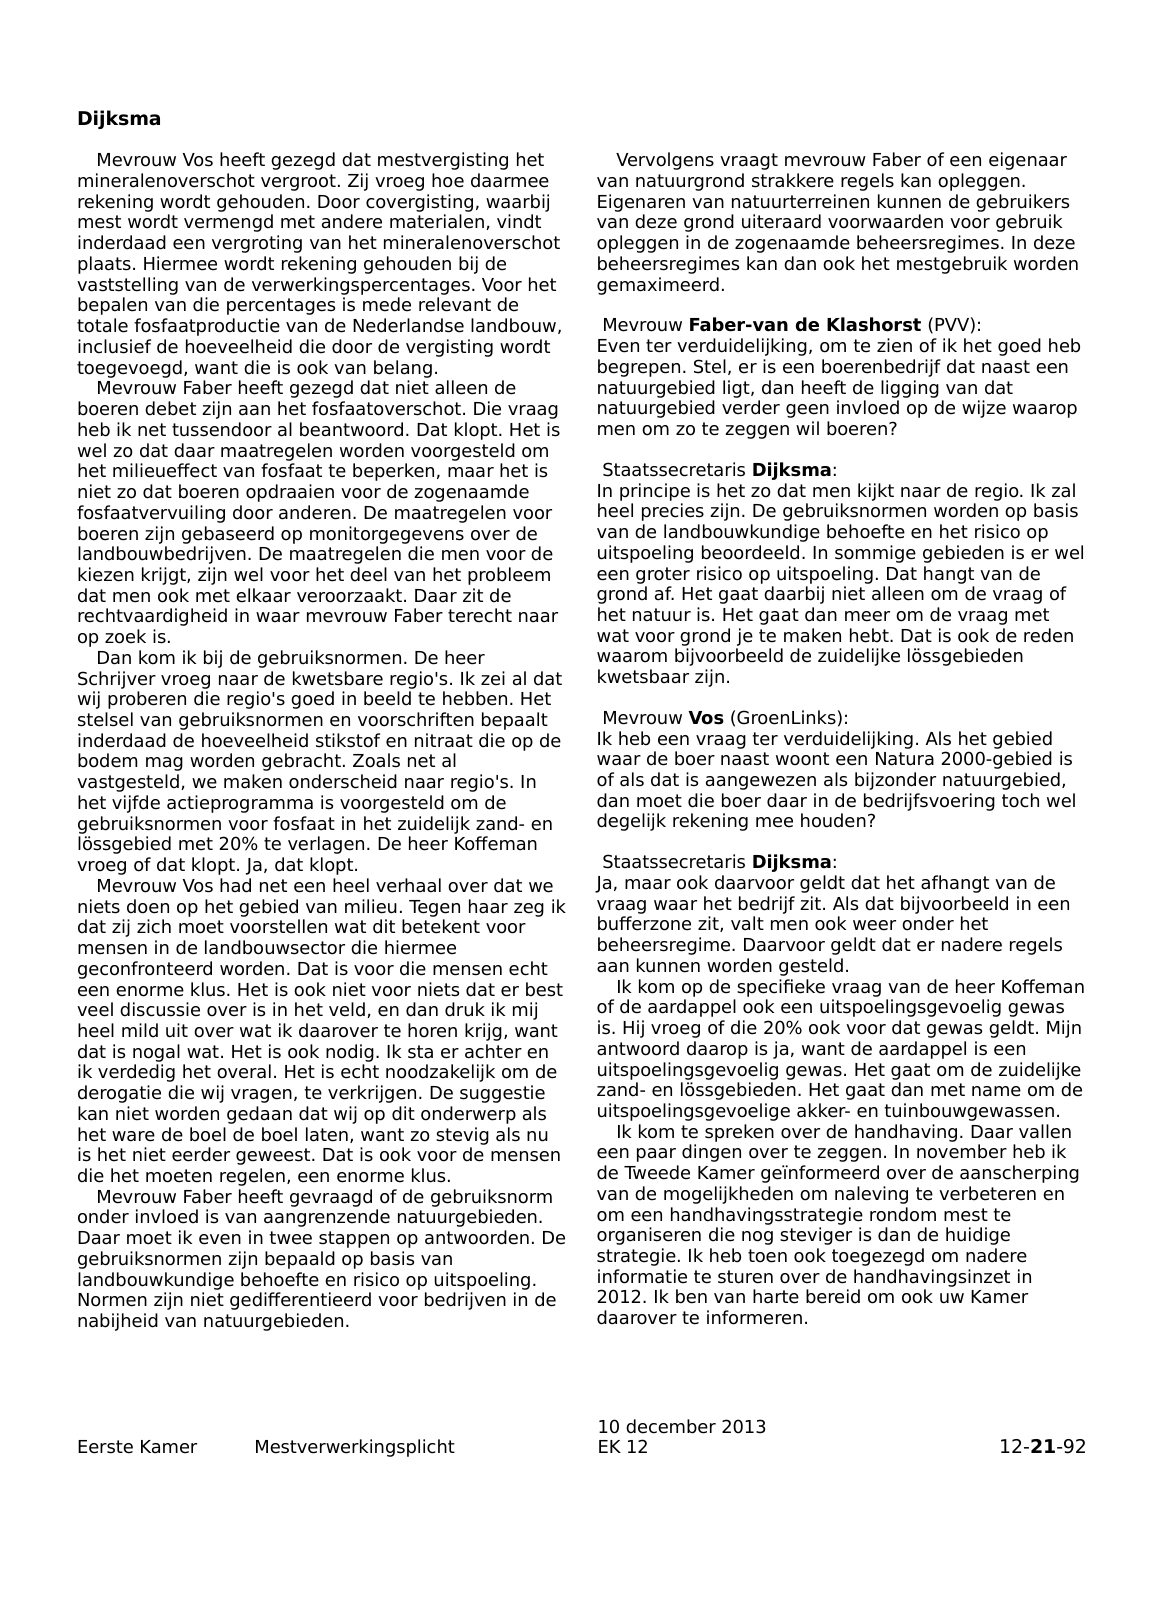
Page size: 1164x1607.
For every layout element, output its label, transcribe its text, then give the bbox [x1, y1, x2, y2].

text Mevrouw Vos (GroenLinks): [596, 708, 1087, 728]
text Ik heb een vraag ter verduidelijking. Als het gebied waar de boer naast woont een Natura 2000-gebied is of als dat is aangewezen als bijzonder natuurgebied, dan moet die boer daar in de bedrijfsvoering toch wel degelijk rekening mee houden? [596, 728, 1087, 832]
text Staatssecretaris Dijksma: [596, 852, 1087, 873]
text Staatssecretaris Dijksma: [596, 460, 1087, 480]
text Vervolgens vraagt mevrouw Faber of een eigenaar van natuurgrond strakkere regels kan opleggen. Eigenaren van natuurterreinen kunnen de gebruikers van deze grond uiteraard voorwaarden voor gebruik opleggen in de zogenaamde beheersregimes. In deze beheersregimes kan dan ook het mestgebruik worden gemaximeerd. [596, 150, 1087, 295]
text Ik kom op de specifieke vraag van de heer Koffeman of de aardappel ook een uitspoelingsgevoelig gewas is. Hij vroeg of die 20% ook voor dat gewas geldt. Mijn antwoord daarop is ja, want de aardappel is een uitspoelingsgevoelig gewas. Het gaat om de zuidelijke zand- en lössgebieden. Het gaat dan met name om de uitspoelingsgevoelige akker- en tuinbouwgewassen. [596, 976, 1087, 1122]
text Mevrouw Faber-van de Klashorst (PVV): [596, 315, 1087, 336]
text Dan kom ik bij de gebruiksnormen. De heer Schrijver vroeg naar de kwetsbare regio's. Ik zei al dat wij proberen die regio's goed in beeld te hebben. Het stelsel van gebruiksnormen en voorschriften bepaalt inderdaad de hoeveelheid stikstof en nitraat die op de bodem mag worden gebracht. Zoals net al vastgesteld, we maken onderscheid naar regio's. In het vijfde actieprogramma is voorgesteld om de gebruiksnormen voor fosfaat in het zuidelijk zand- en lössgebied met 20% te verlagen. De heer Koffeman vroeg of dat klopt. Ja, dat klopt. [77, 648, 567, 876]
text Mevrouw Faber heeft gevraagd of de gebruiksnorm onder invloed is van aangrenzende natuurgebieden. Daar moet ik even in twee stappen op antwoorden. De gebruiksnormen zijn bepaald op basis van landbouwkundige behoefte en risico op uitspoeling. Normen zijn niet gedifferentieerd voor bedrijven in de nabijheid van natuurgebieden. [77, 1187, 567, 1332]
text Mevrouw Vos heeft gezegd dat mestvergisting het mineralenoverschot vergroot. Zij vroeg hoe daarmee rekening wordt gehouden. Door covergisting, waarbij mest wordt vermengd met andere materialen, vindt inderdaad een vergroting van het mineralenoverschot plaats. Hiermee wordt rekening gehouden bij de vaststelling van de verwerkingspercentages. Voor het bepalen van die percentages is mede relevant de totale fosfaatproductie van de Nederlandse landbouw, inclusief de hoeveelheid die door de vergisting wordt toegevoegd, want die is ook van belang. [77, 150, 567, 378]
text Mevrouw Vos had net een heel verhaal over dat we niets doen op het gebied van milieu. Tegen haar zeg ik dat zij zich moet voorstellen wat dit betekent voor mensen in de landbouwsector die hiermee geconfronteerd worden. Dat is voor die mensen echt een enorme klus. Het is ook niet voor niets dat er best veel discussie over is in het veld, en dan druk ik mij heel mild uit over wat ik daarover te horen krijg, want dat is nogal wat. Het is ook nodig. Ik sta er achter en ik verdedig het overal. Het is echt noodzakelijk om de derogatie die wij vragen, te verkrijgen. De suggestie kan niet worden gedaan dat wij op dit onderwerp als het ware de boel de boel laten, want zo stevig als nu is het niet eerder geweest. Dat is ook voor de mensen die het moeten regelen, een enorme klus. [77, 876, 567, 1187]
text Ik kom te spreken over de handhaving. Daar vallen een paar dingen over te zeggen. In november heb ik de Tweede Kamer geïnformeerd over de aanscherping van de mogelijkheden om naleving te verbeteren en om een handhavingsstrategie rondom mest te organiseren die nog steviger is dan de huidige strategie. Ik heb toen ook toegezegd om nadere informatie te sturen over de handhavingsinzet in 2012. Ik ben van harte bereid om ook uw Kamer daarover te informeren. [596, 1122, 1087, 1329]
text Ja, maar ook daarvoor geldt dat het afhangt van de vraag waar het bedrijf zit. Als dat bijvoorbeeld in een bufferzone zit, valt men ook weer onder het beheersregime. Daarvoor geldt dat er nadere regels aan kunnen worden gesteld. [596, 873, 1087, 976]
text In principe is het zo dat men kijkt naar de regio. Ik zal heel precies zijn. De gebruiksnormen worden op basis van de landbouwkundige behoefte en het risico op uitspoeling beoordeeld. In sommige gebieden is er wel een groter risico op uitspoeling. Dat hangt van de grond af. Het gaat daarbij niet alleen om de vraag of het natuur is. Het gaat dan meer om de vraag met wat voor grond je te maken hebt. Dat is ook de reden waarom bijvoorbeeld de zuidelijke lössgebieden kwetsbaar zijn. [596, 480, 1087, 688]
text Mevrouw Faber heeft gezegd dat niet alleen de boeren debet zijn aan het fosfaatoverschot. Die vraag heb ik net tussendoor al beantwoord. Dat klopt. Het is wel zo dat daar maatregelen worden voorgesteld om het milieueffect van fosfaat te beperken, maar het is niet zo dat boeren opdraaien voor de zogenaamde fosfaatvervuiling door anderen. De maatregelen voor boeren zijn gebaseerd op monitorgegevens over de landbouwbedrijven. De maatregelen die men voor de kiezen krijgt, zijn wel voor het deel van het probleem dat men ook met elkaar veroorzaakt. Daar zit de rechtvaardigheid in waar mevrouw Faber terecht naar op zoek is. [77, 378, 567, 648]
text Even ter verduidelijking, om te zien of ik het goed heb begrepen. Stel, er is een boerenbedrijf dat naast een natuurgebied ligt, dan heeft de ligging van dat natuurgebied verder geen invloed op de wijze waarop men om zo te zeggen wil boeren? [596, 336, 1087, 440]
